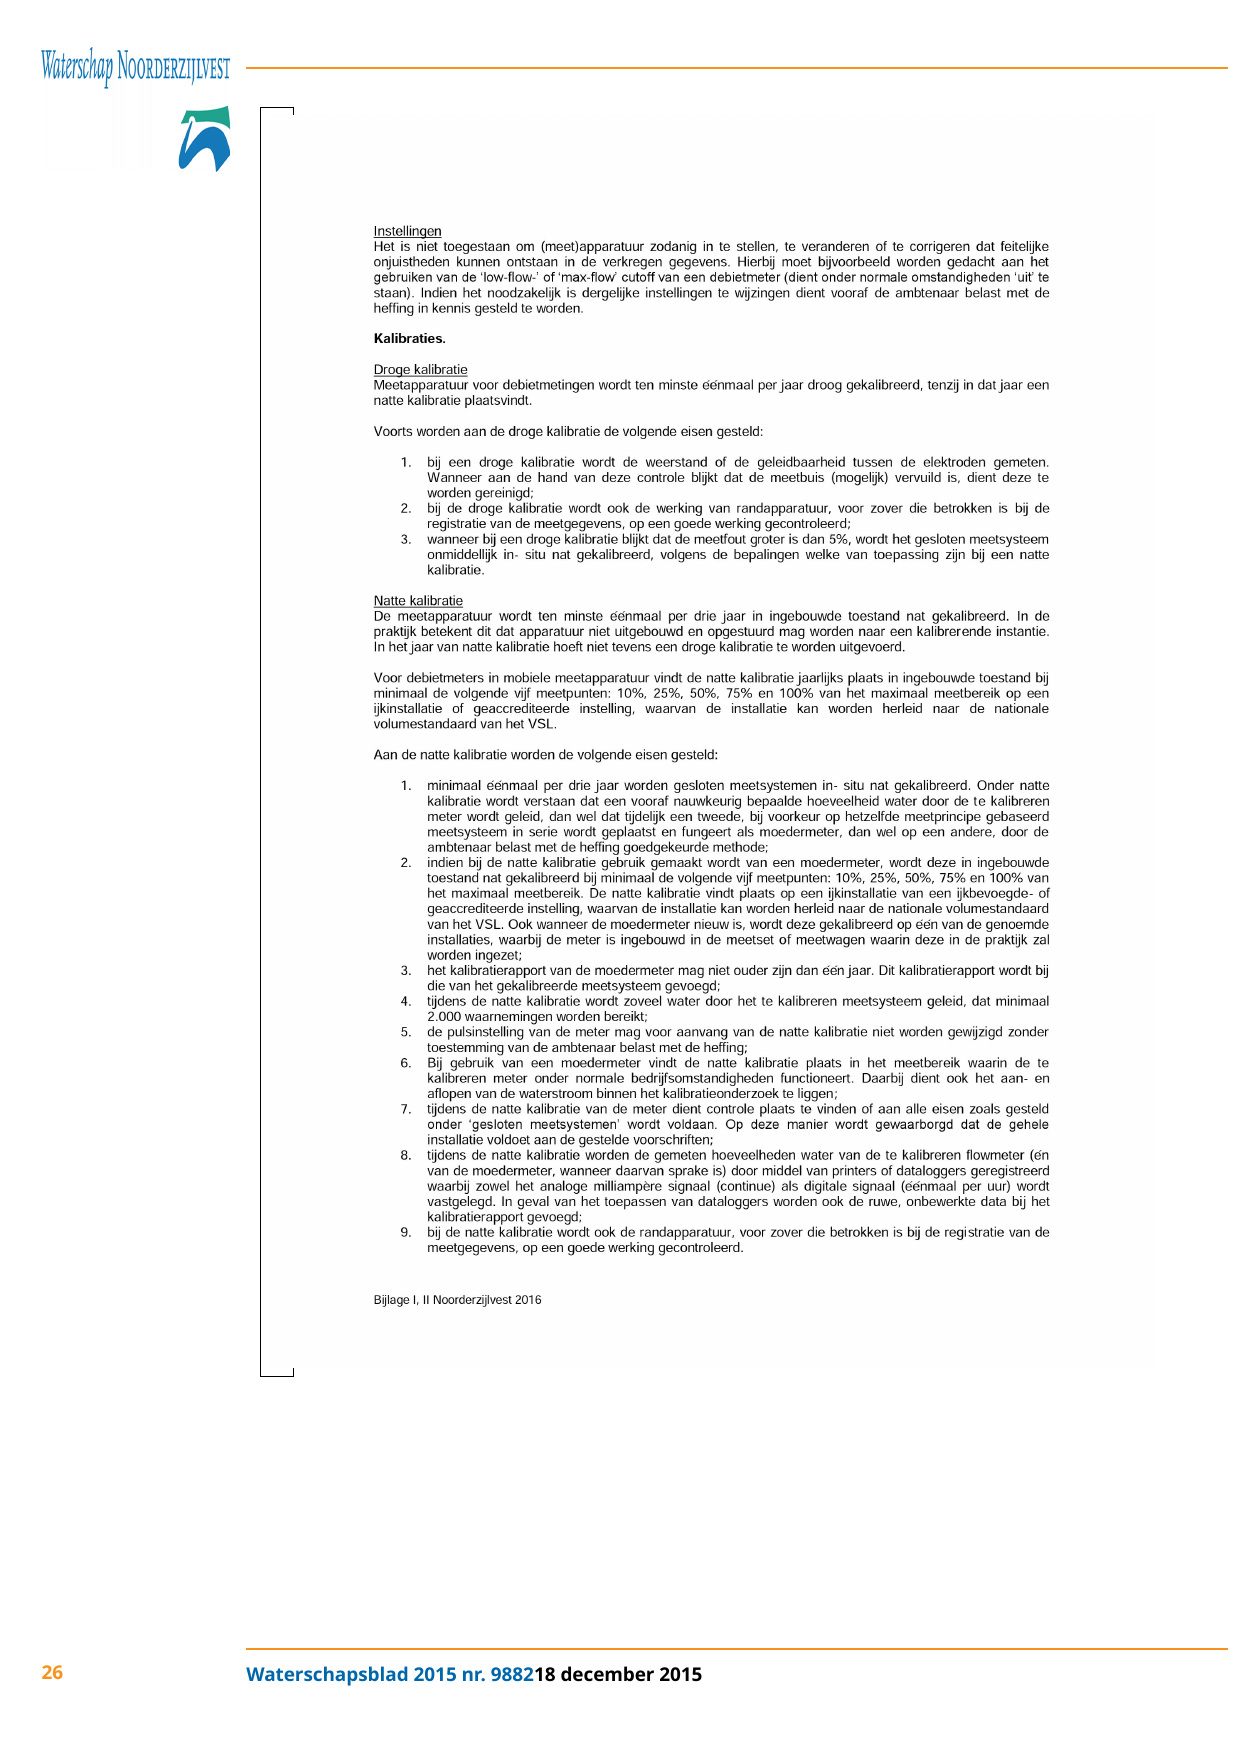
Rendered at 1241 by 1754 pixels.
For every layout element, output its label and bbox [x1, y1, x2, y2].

picture [41, 47, 231, 172]
picture [268, 115, 1155, 1368]
